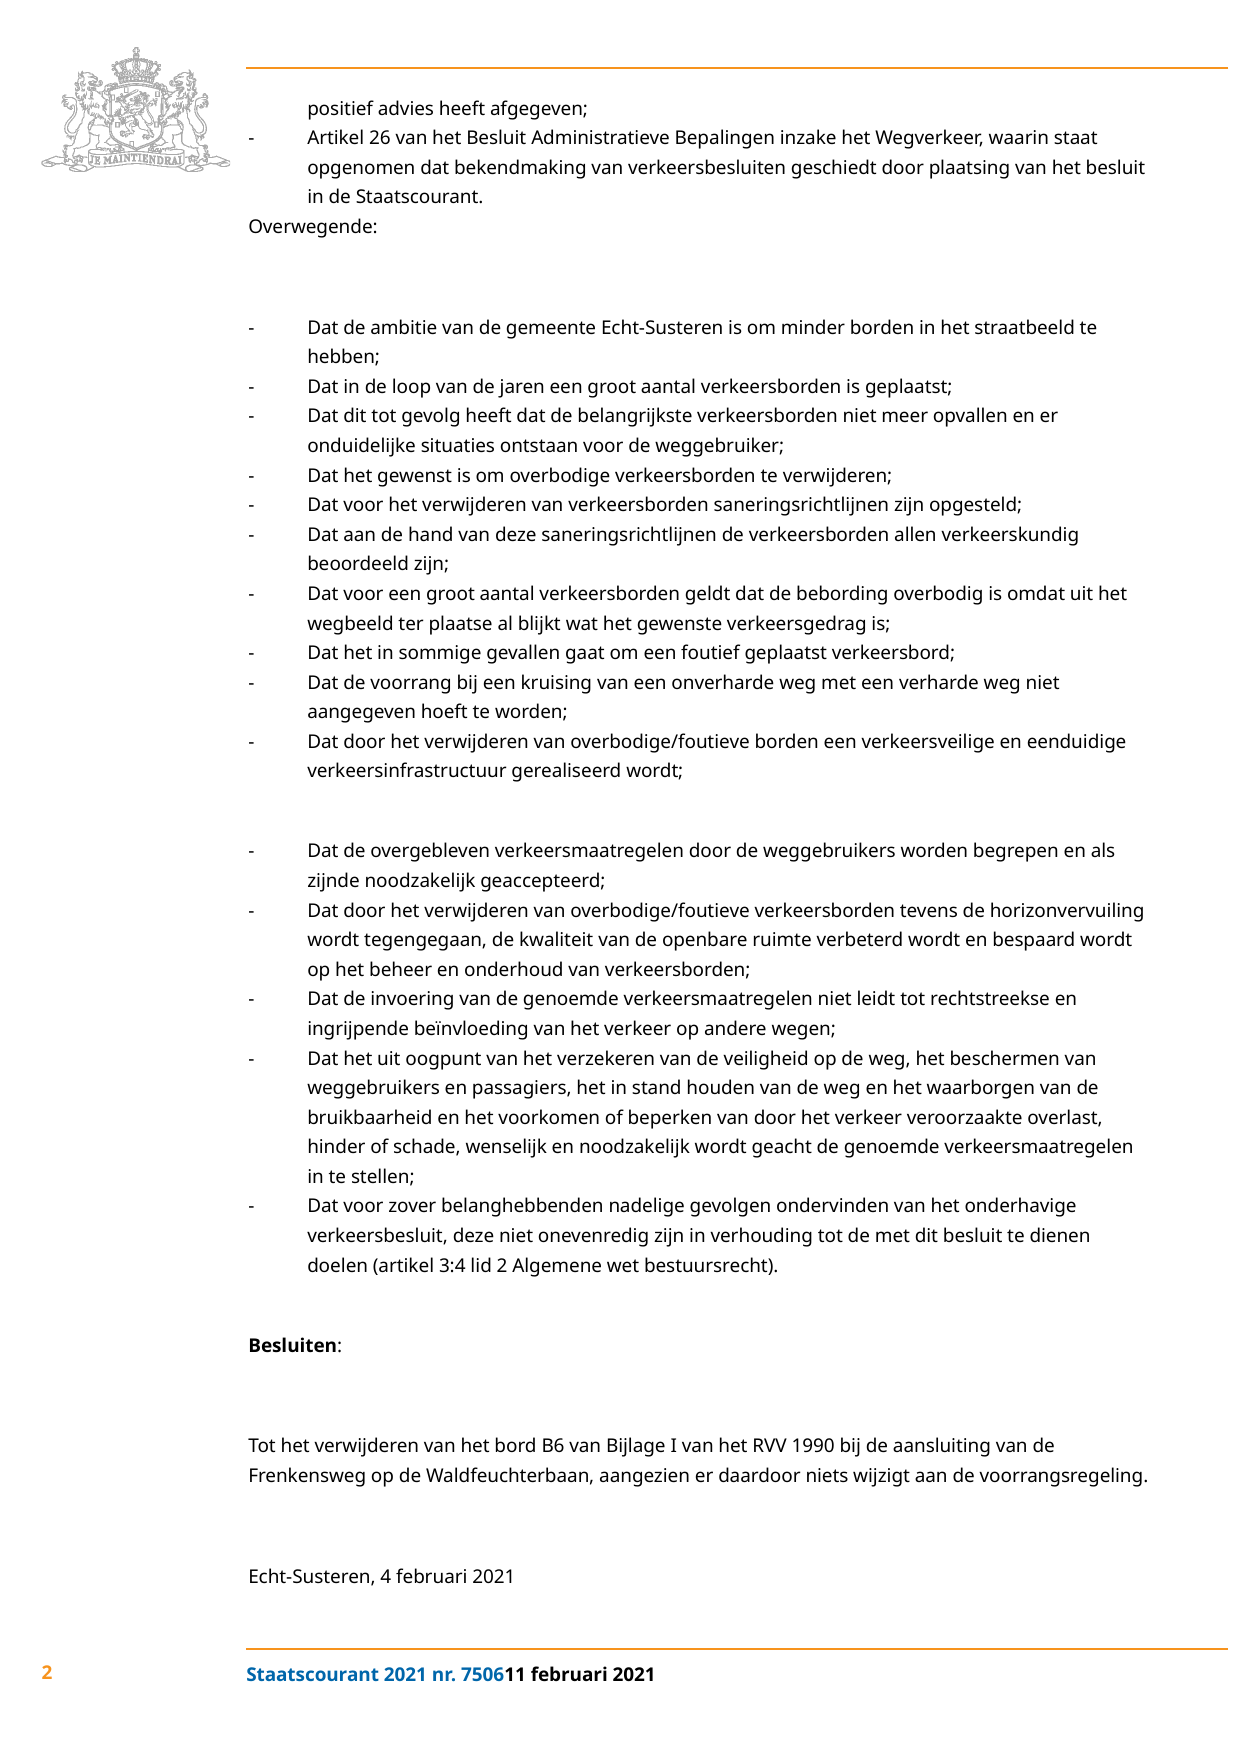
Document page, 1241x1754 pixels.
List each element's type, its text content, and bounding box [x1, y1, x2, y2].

text Tot het verwijderen van het bord B6 van Bijlage I van het RVV 1990 bij de aansluiting van de Frenkensweg op de Waldfeuchterbaan, aangezien er daardoor niets wijzigt aan de voorrangsregeling. [248, 1433, 1152, 1488]
list positief advies heeft afgegeven; [248, 95, 1152, 121]
picture [41, 47, 231, 172]
list Artikel 26 van het Besluit Administratieve Bepalingen inzake het Wegverkeer, waarin staat opgenomen dat bekendmaking van verkeersbesluiten geschiedt door plaatsing van het besluit in de Staatscourant. [248, 124, 1152, 209]
text Besluiten: [248, 1332, 1152, 1358]
list Dat aan de hand van deze saneringsrichtlijnen de verkeersborden allen verkeerskundig beoordeeld zijn; [248, 521, 1152, 576]
list Dat de ambitie van de gemeente Echt-Susteren is om minder borden in het straatbeeld te hebben; [248, 314, 1152, 369]
list Dat voor een groot aantal verkeersborden geldt dat de bebording overbodig is omdat uit het wegbeeld ter plaatse al blijkt wat het gewenste verkeersgedrag is; [248, 580, 1152, 636]
list Dat door het verwijderen van overbodige/foutieve verkeersborden tevens de horizonvervuiling wordt tegengegaan, de kwaliteit van de openbare ruimte verbeterd wordt en bespaard wordt op het beheer en onderhoud van verkeersborden; [248, 897, 1152, 982]
list Dat de overgebleven verkeersmaatregelen door de weggebruikers worden begrepen en als zijnde noodzakelijk geaccepteerd; [248, 838, 1152, 893]
list Dat dit tot gevolg heeft dat de belangrijkste verkeersborden niet meer opvallen en er onduidelijke situaties ontstaan voor de weggebruiker; [248, 403, 1152, 458]
list Dat door het verwijderen van overbodige/foutieve borden een verkeersveilige en eenduidige verkeersinfrastructuur gerealiseerd wordt; [248, 728, 1152, 783]
list Dat voor zover belanghebbenden nadelige gevolgen ondervinden van het onderhavige verkeersbesluit, deze niet onevenredig zijn in verhouding tot de met dit besluit te dienen doelen (artikel 3:4 lid 2 Algemene wet bestuursrecht). [248, 1193, 1152, 1278]
list Dat de invoering van de genoemde verkeersmaatregelen niet leidt tot rechtstreekse en ingrijpende beïnvloeding van het verkeer op andere wegen; [248, 986, 1152, 1041]
list Dat het uit oogpunt van het verzekeren van de veiligheid op de weg, het beschermen van weggebruikers en passagiers, het in stand houden van de weg en het waarborgen van de bruikbaarheid en het voorkomen of beperken van door het verkeer veroorzaakte overlast, hinder of schade, wenselijk en noodzakelijk wordt geacht de genoemde verkeersmaatregelen in te stellen; [248, 1045, 1152, 1189]
list Dat het gewenst is om overbodige verkeersborden te verwijderen; [248, 462, 1152, 488]
list Dat in de loop van de jaren een groot aantal verkeersborden is geplaatst; [248, 373, 1152, 399]
list Dat voor het verwijderen van verkeersborden saneringsrichtlijnen zijn opgesteld; [248, 491, 1152, 517]
list Dat het in sommige gevallen gaat om een foutief geplaatst verkeersbord; [248, 639, 1152, 665]
list Dat de voorrang bij een kruising van een onverharde weg met een verharde weg niet aangegeven hoeft te worden; [248, 669, 1152, 724]
text Echt-Susteren, 4 februari 2021 [248, 1563, 1152, 1589]
text Overwegende: [248, 213, 1152, 239]
